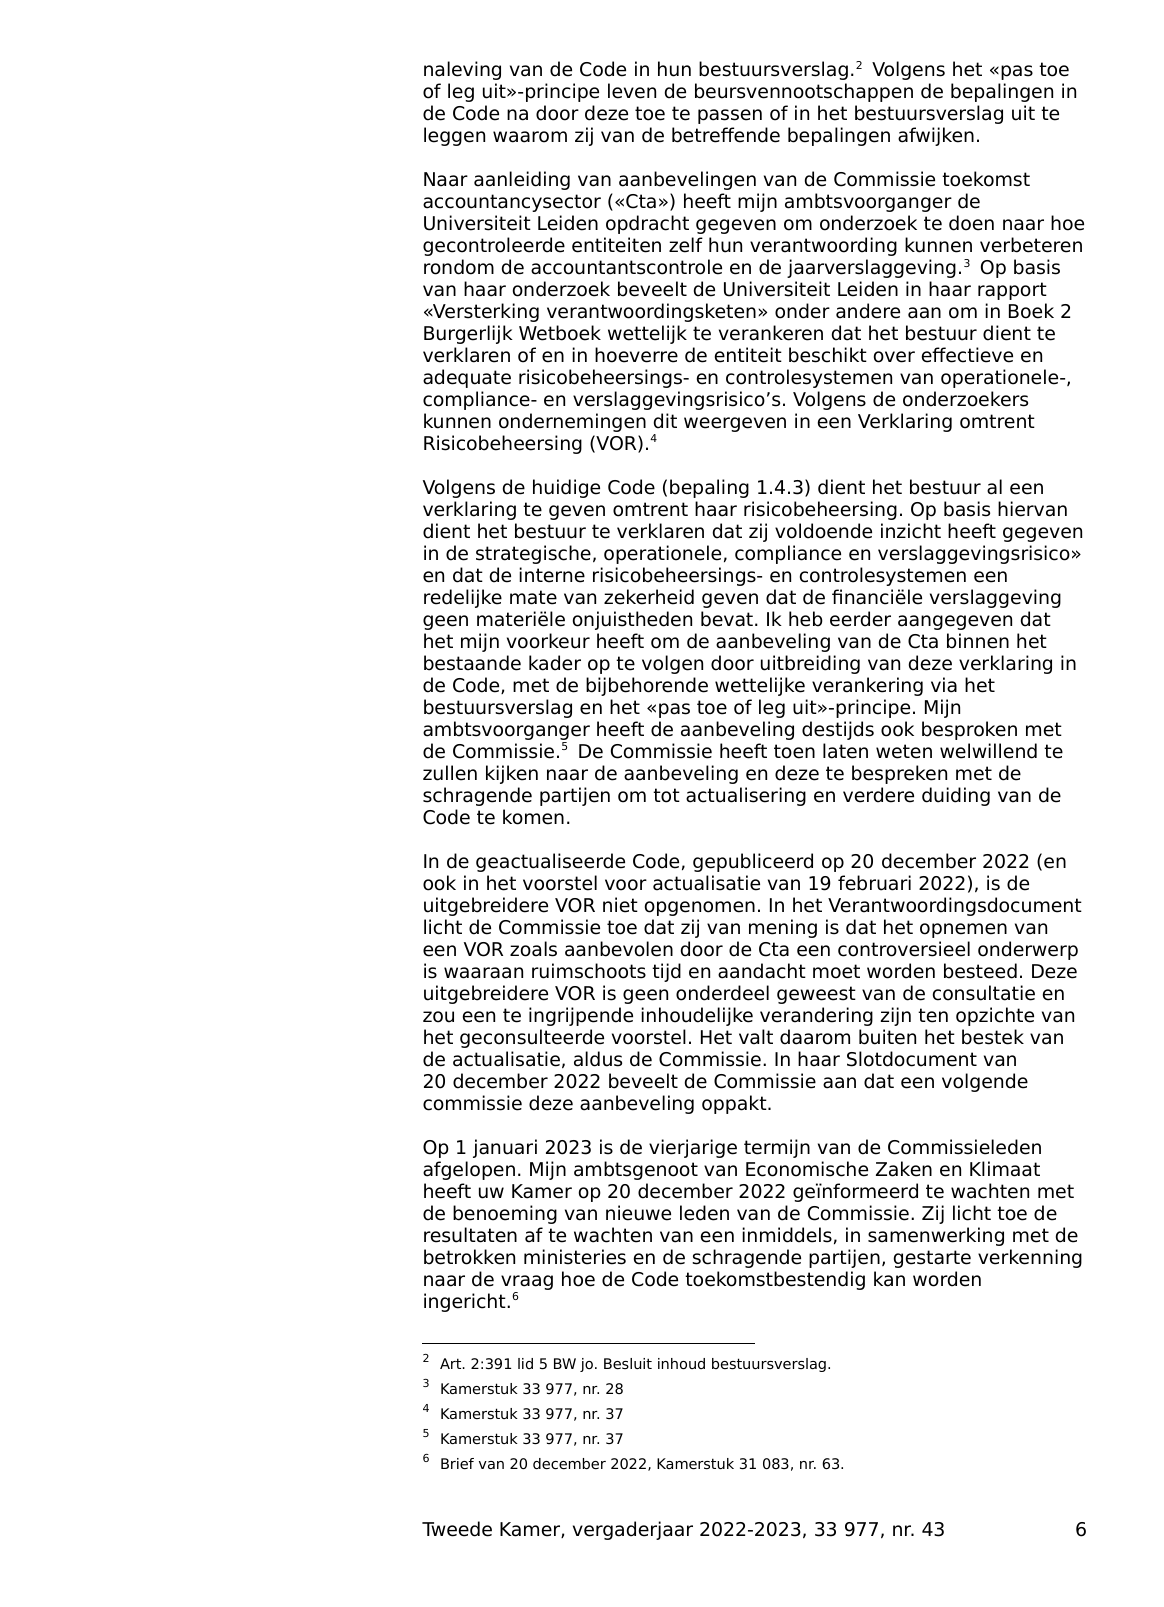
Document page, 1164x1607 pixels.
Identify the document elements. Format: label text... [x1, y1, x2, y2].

text Naar aanleiding van aanbevelingen van de Commissie toekomst accountancysector («Cta») heeft mijn ambtsvoorganger de Universiteit Leiden opdracht gegeven om onderzoek te doen naar hoe gecontroleerde entiteiten zelf hun verantwoording kunnen verbeteren rondom de accountantscontrole en de jaarverslaggeving. Op basis van haar onderzoek beveelt de Universiteit Leiden in haar rapport «Versterking verantwoordingsketen» onder andere aan om in Boek 2 Burgerlijk Wetboek wettelijk te verankeren dat het bestuur dient te verklaren of en in hoeverre de entiteit beschikt over effectieve en adequate risicobeheersings- en controlesystemen van operationele-, compliance- en verslaggevingsrisico’s. Volgens de onderzoekers kunnen ondernemingen dit weergeven in een Verklaring omtrent Risicobeheersing (VOR). [422, 169, 1087, 455]
text Art. 2:391 lid 5 BW jo. Besluit inhoud bestuursverslag. [422, 1352, 1087, 1374]
text Brief van 20 december 2022, Kamerstuk 31 083, nr. 63. [422, 1452, 1087, 1474]
text Volgens de huidige Code (bepaling 1.4.3) dient het bestuur al een verklaring te geven omtrent haar risicobeheersing. Op basis hiervan dient het bestuur te verklaren dat zij voldoende inzicht heeft gegeven in de strategische, operationele, compliance en verslaggevingsrisico» en dat de interne risicobeheersings- en controlesystemen een redelijke mate van zekerheid geven dat de financiële verslaggeving geen materiële onjuistheden bevat. Ik heb eerder aangegeven dat het mijn voorkeur heeft om de aanbeveling van de Cta binnen het bestaande kader op te volgen door uitbreiding van deze verklaring in de Code, met de bijbehorende wettelijke verankering via het bestuursverslag en het «pas toe of leg uit»-principe. Mijn ambtsvoorganger heeft de aanbeveling destijds ook besproken met de Commissie. De Commissie heeft toen laten weten welwillend te zullen kijken naar de aanbeveling en deze te bespreken met de schragende partijen om tot actualisering en verdere duiding van de Code te komen. [422, 477, 1087, 829]
text Op 1 januari 2023 is de vierjarige termijn van de Commissieleden afgelopen. Mijn ambtsgenoot van Economische Zaken en Klimaat heeft uw Kamer op 20 december 2022 geïnformeerd te wachten met de benoeming van nieuwe leden van de Commissie. Zij licht toe de resultaten af te wachten van een inmiddels, in samenwerking met de betrokken ministeries en de schragende partijen, gestarte verkenning naar de vraag hoe de Code toekomstbestendig kan worden ingericht. [422, 1137, 1087, 1313]
text In de geactualiseerde Code, gepubliceerd op 20 december 2022 (en ook in het voorstel voor actualisatie van 19 februari 2022), is de uitgebreidere VOR niet opgenomen. In het Verantwoordingsdocument licht de Commissie toe dat zij van mening is dat het opnemen van een VOR zoals aanbevolen door de Cta een controversieel onderwerp is waaraan ruimschoots tijd en aandacht moet worden besteed. Deze uitgebreidere VOR is geen onderdeel geweest van de consultatie en zou een te ingrijpende inhoudelijke verandering zijn ten opzichte van het geconsulteerde voorstel. Het valt daarom buiten het bestek van de actualisatie, aldus de Commissie. In haar Slotdocument van 20 december 2022 beveelt de Commissie aan dat een volgende commissie deze aanbeveling oppakt. [422, 851, 1087, 1115]
text Kamerstuk 33 977, nr. 28 [422, 1377, 1087, 1399]
text Kamerstuk 33 977, nr. 37 [422, 1427, 1087, 1449]
text Kamerstuk 33 977, nr. 37 [422, 1402, 1087, 1424]
text naleving van de Code in hun bestuursverslag. Volgens het «pas toe of leg uit»-principe leven de beursvennootschappen de bepalingen in de Code na door deze toe te passen of in het bestuursverslag uit te leggen waarom zij van de betreffende bepalingen afwijken. [422, 59, 1087, 147]
